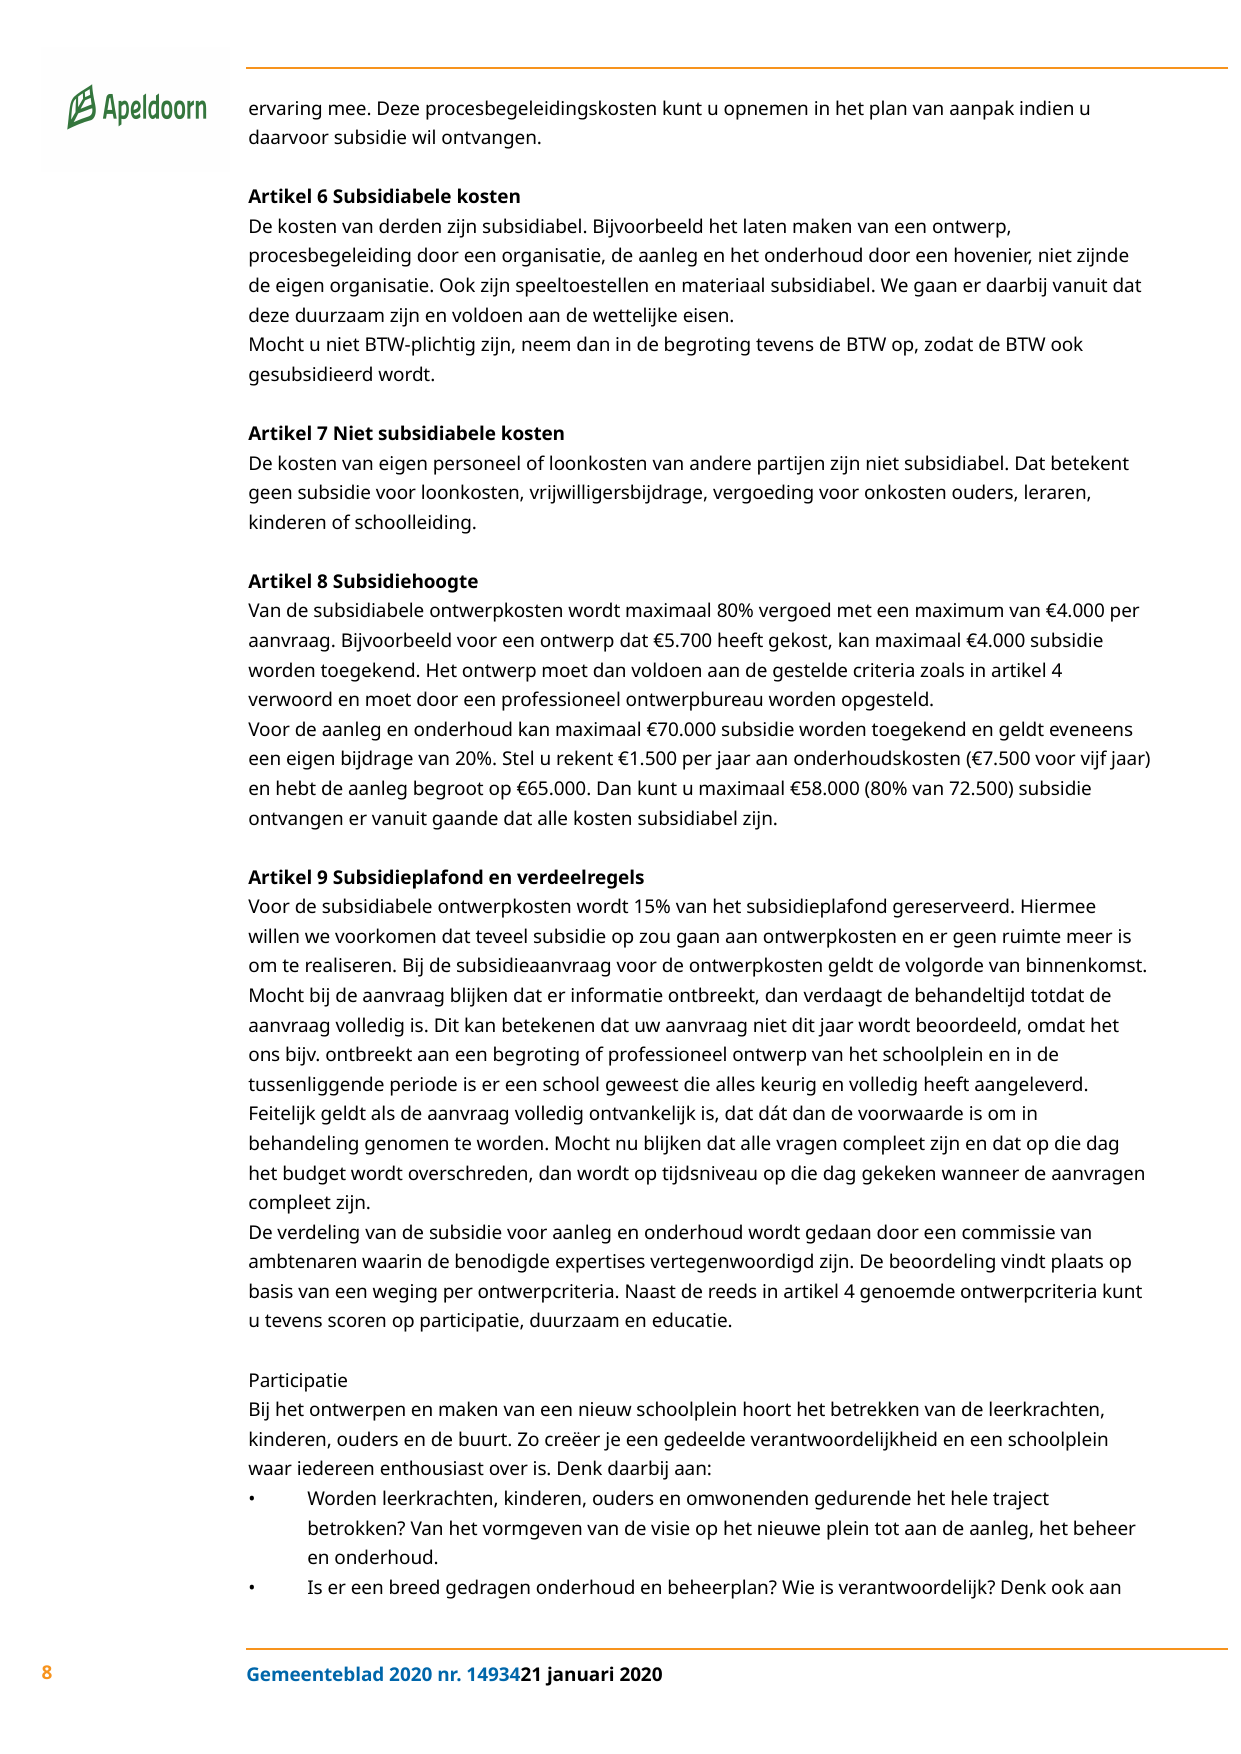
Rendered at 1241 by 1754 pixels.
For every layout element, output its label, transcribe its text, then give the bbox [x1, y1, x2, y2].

text De kosten van derden zijn subsidiabel. Bijvoorbeeld het laten maken van een ontwerp, procesbegeleiding door een organisatie, de aanleg en het onderhoud door een hovenier, niet zijnde de eigen organisatie. Ook zijn speeltoestellen en materiaal subsidiabel. We gaan er daarbij vanuit dat deze duurzaam zijn en voldoen aan de wettelijke eisen. [248, 213, 1152, 328]
text Artikel 8 Subsidiehoogte [248, 568, 1152, 594]
text Mocht u niet BTW-plichtig zijn, neem dan in de begroting tevens de BTW op, zodat de BTW ook gesubsidieerd wordt. [248, 331, 1152, 387]
text Bij het ontwerpen en maken van een nieuw schoolplein hoort het betrekken van de leerkrachten, kinderen, ouders en de buurt. Zo creëer je een gedeelde verantwoordelijkheid en een schoolplein waar iedereen enthousiast over is. Denk daarbij aan: [248, 1396, 1152, 1481]
picture [41, 47, 231, 172]
text Voor de aanleg en onderhoud kan maximaal €70.000 subsidie worden toegekend en geldt eveneens een eigen bijdrage van 20%. Stel u rekent €1.500 per jaar aan onderhoudskosten (€7.500 voor vijf jaar) en hebt de aanleg begroot op €65.000. Dan kunt u maximaal €58.000 (80% van 72.500) subsidie ontvangen er vanuit gaande dat alle kosten subsidiabel zijn. [248, 716, 1152, 831]
text Van de subsidiabele ontwerpkosten wordt maximaal 80% vergoed met een maximum van €4.000 per aanvraag. Bijvoorbeeld voor een ontwerp dat €5.700 heeft gekost, kan maximaal €4.000 subsidie worden toegekend. Het ontwerp moet dan voldoen aan de gestelde criteria zoals in artikel 4 verwoord en moet door een professioneel ontwerpbureau worden opgesteld. [248, 598, 1152, 712]
text Voor de subsidiabele ontwerpkosten wordt 15% van het subsidieplafond gereserveerd. Hiermee willen we voorkomen dat teveel subsidie op zou gaan aan ontwerpkosten en er geen ruimte meer is om te realiseren. Bij de subsidieaanvraag voor de ontwerpkosten geldt de volgorde van binnenkomst. Mocht bij de aanvraag blijken dat er informatie ontbreekt, dan verdaagt de behandeltijd totdat de aanvraag volledig is. Dit kan betekenen dat uw aanvraag niet dit jaar wordt beoordeeld, omdat het ons bijv. ontbreekt aan een begroting of professioneel ontwerp van het schoolplein en in de tussenliggende periode is er een school geweest die alles keurig en volledig heeft aangeleverd. Feitelijk geldt als de aanvraag volledig ontvankelijk is, dat dát dan de voorwaarde is om in behandeling genomen te worden. Mocht nu blijken dat alle vragen compleet zijn en dat op die dag het budget wordt overschreden, dan wordt op tijdsniveau op die dag gekeken wanneer de aanvragen compleet zijn. [248, 893, 1152, 1215]
text De verdeling van de subsidie voor aanleg en onderhoud wordt gedaan door een commissie van ambtenaren waarin de benodigde expertises vertegenwoordigd zijn. De beoordeling vindt plaats op basis van een weging per ontwerpcriteria. Naast de reeds in artikel 4 genoemde ontwerpcriteria kunt u tevens scoren op participatie, duurzaam en educatie. [248, 1219, 1152, 1333]
text ervaring mee. Deze procesbegeleidingskosten kunt u opnemen in het plan van aanpak indien u daarvoor subsidie wil ontvangen. [248, 95, 1152, 150]
list Is er een breed gedragen onderhoud en beheerplan? Wie is verantwoordelijk? Denk ook aan [248, 1574, 1152, 1600]
text Artikel 9 Subsidieplafond en verdeelregels [248, 864, 1152, 890]
text Participatie [248, 1367, 1152, 1393]
list Worden leerkrachten, kinderen, ouders en omwonenden gedurende het hele traject betrokken? Van het vormgeven van de visie op het nieuwe plein tot aan de aanleg, het beheer en onderhoud. [248, 1485, 1152, 1570]
text Artikel 7 Niet subsidiabele kosten [248, 420, 1152, 446]
text De kosten van eigen personeel of loonkosten van andere partijen zijn niet subsidiabel. Dat betekent geen subsidie voor loonkosten, vrijwilligersbijdrage, vergoeding voor onkosten ouders, leraren, kinderen of schoolleiding. [248, 450, 1152, 535]
text Artikel 6 Subsidiabele kosten [248, 183, 1152, 209]
